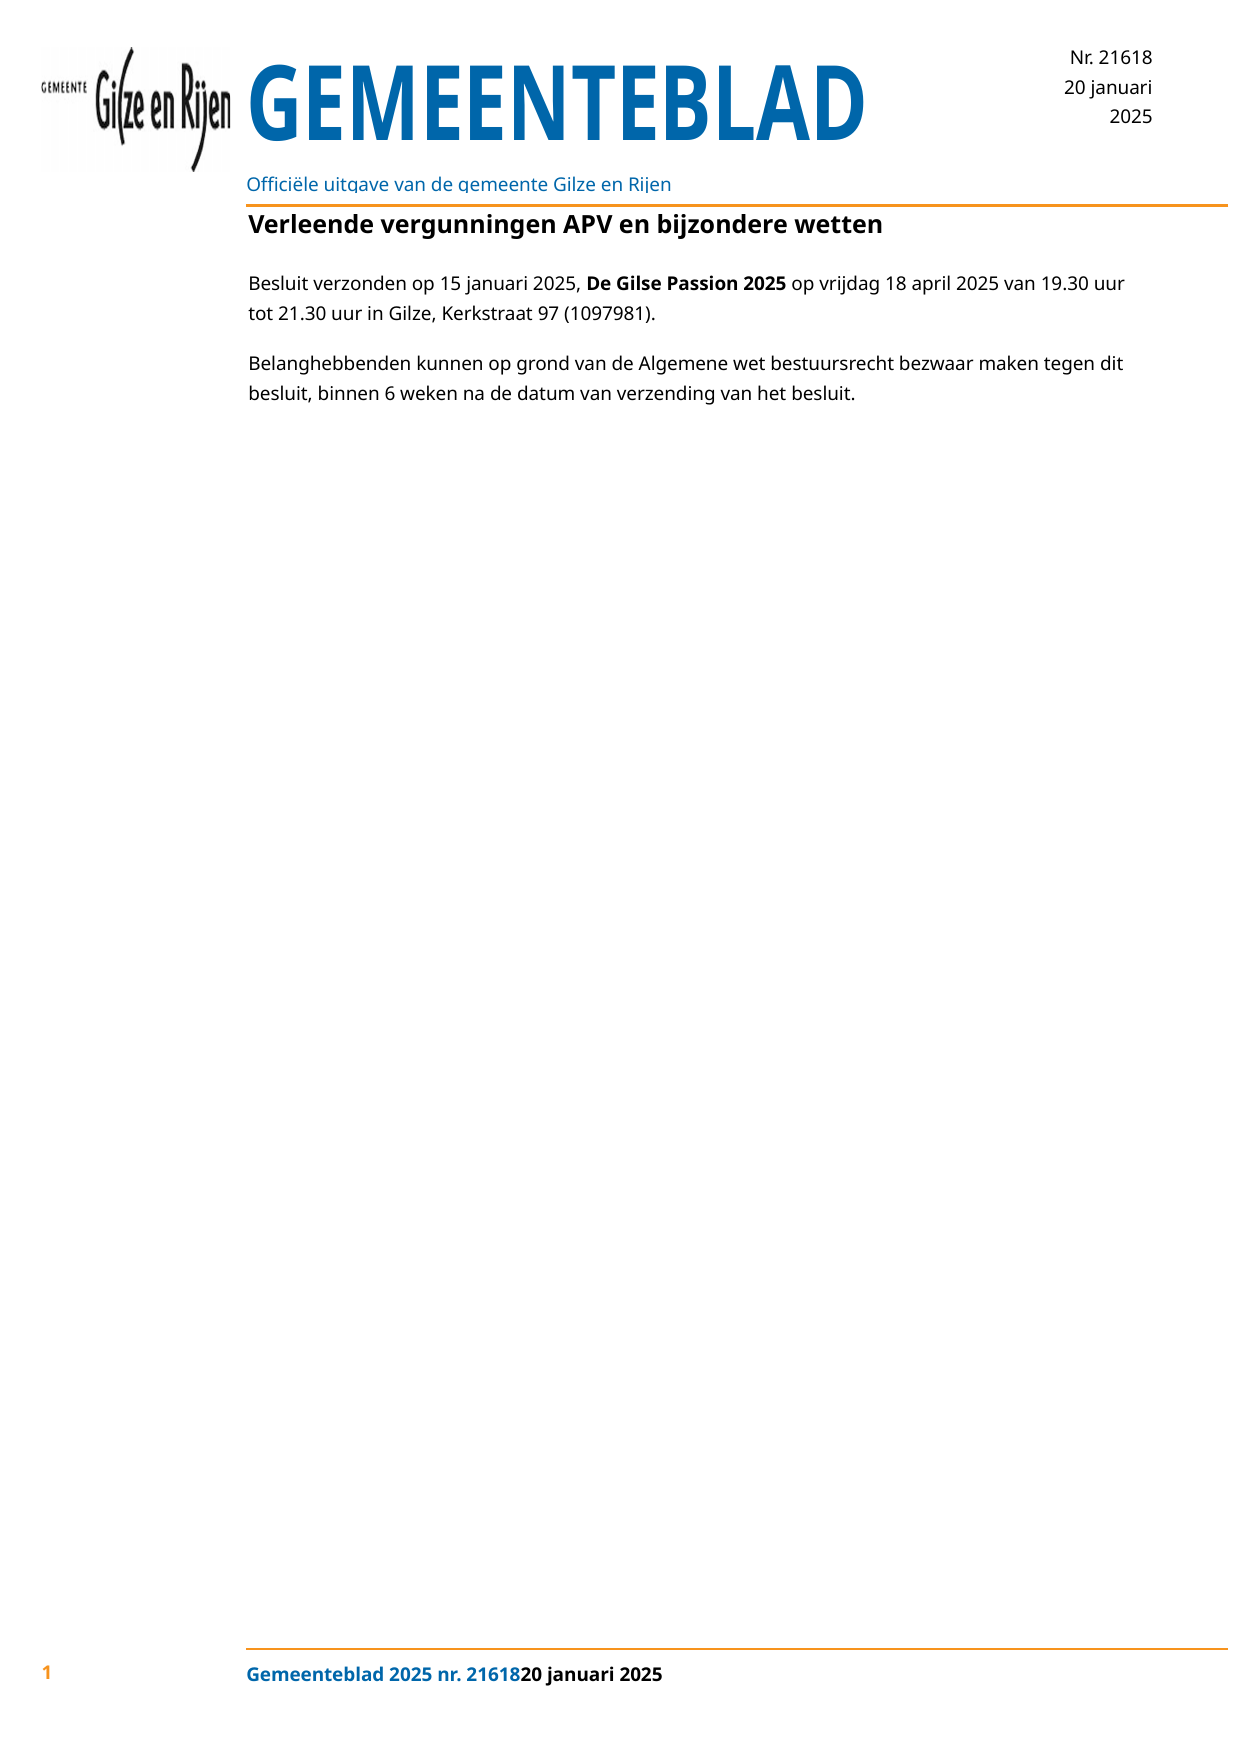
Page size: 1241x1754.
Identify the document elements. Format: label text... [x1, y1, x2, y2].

picture [41, 47, 231, 172]
text Belanghebbenden kunnen op grond van de Algemene wet bestuursrecht bezwaar maken tegen dit besluit, binnen 6 weken na de datum van verzending van het besluit. [248, 350, 1152, 406]
text Verleende vergunningen APV en bijzondere wetten [248, 207, 1152, 241]
text Besluit verzonden op 15 januari 2025, De Gilse Passion 2025 op vrijdag 18 april 2025 van 19.30 uur tot 21.30 uur in Gilze, Kerkstraat 97 (1097981). [248, 270, 1152, 326]
